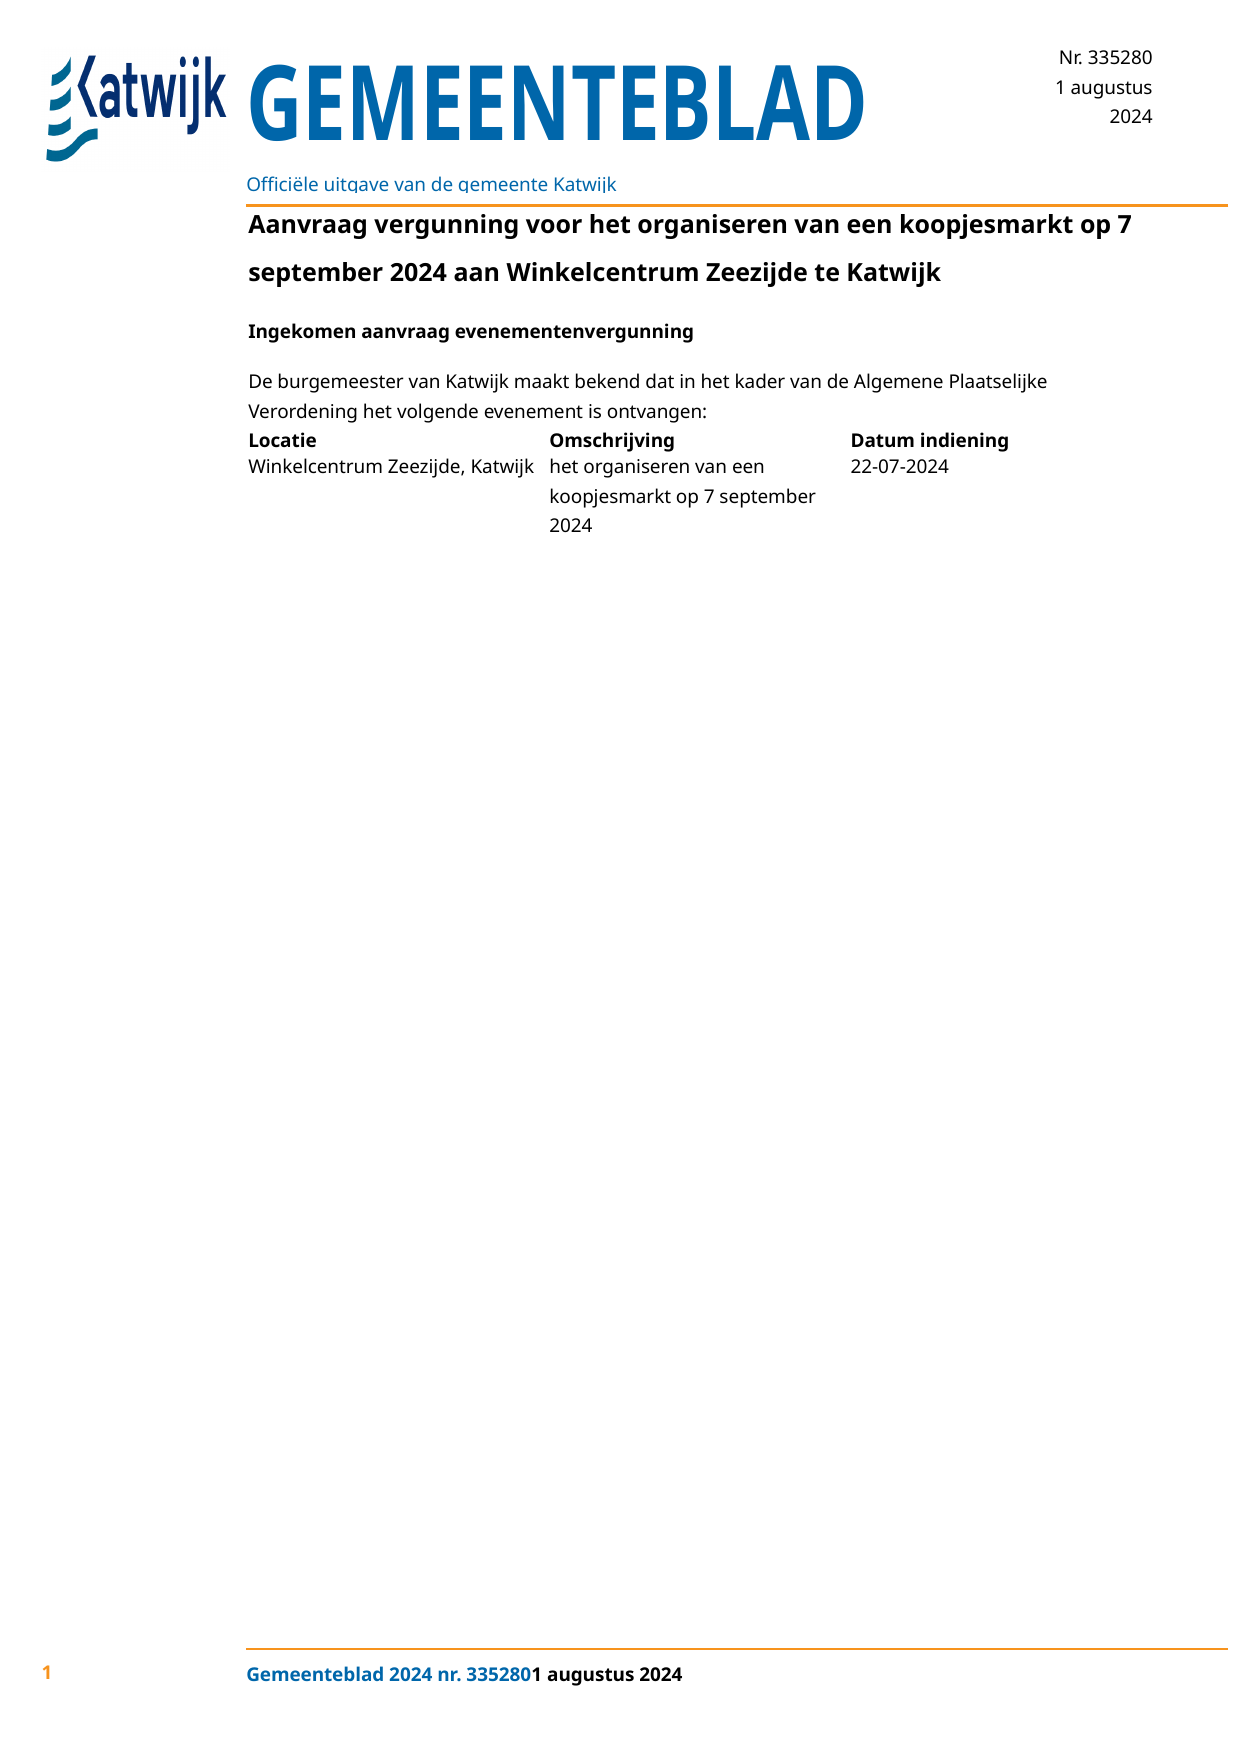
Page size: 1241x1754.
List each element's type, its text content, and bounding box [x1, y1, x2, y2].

table_header Datum indiening [850, 428, 1152, 453]
picture [41, 47, 231, 172]
table_header Locatie [248, 428, 549, 453]
table_cell 22-07-2024 [850, 453, 1152, 538]
table_cell Winkelcentrum Zeezijde, Katwijk [248, 453, 549, 538]
table_header Omschrijving [549, 428, 850, 453]
table_cell het organiseren van een koopjesmarkt op 7 september 2024 [549, 453, 850, 538]
text Aanvraag vergunning voor het organiseren van een koopjesmarkt op 7 september 2024 aan Winkelcentrum Zeezijde te Katwijk [248, 207, 1152, 288]
text Ingekomen aanvraag evenementenvergunning [248, 318, 1152, 344]
text De burgemeester van Katwijk maakt bekend dat in het kader van de Algemene Plaatselijke Verordening het volgende evenement is ontvangen: [248, 368, 1152, 424]
